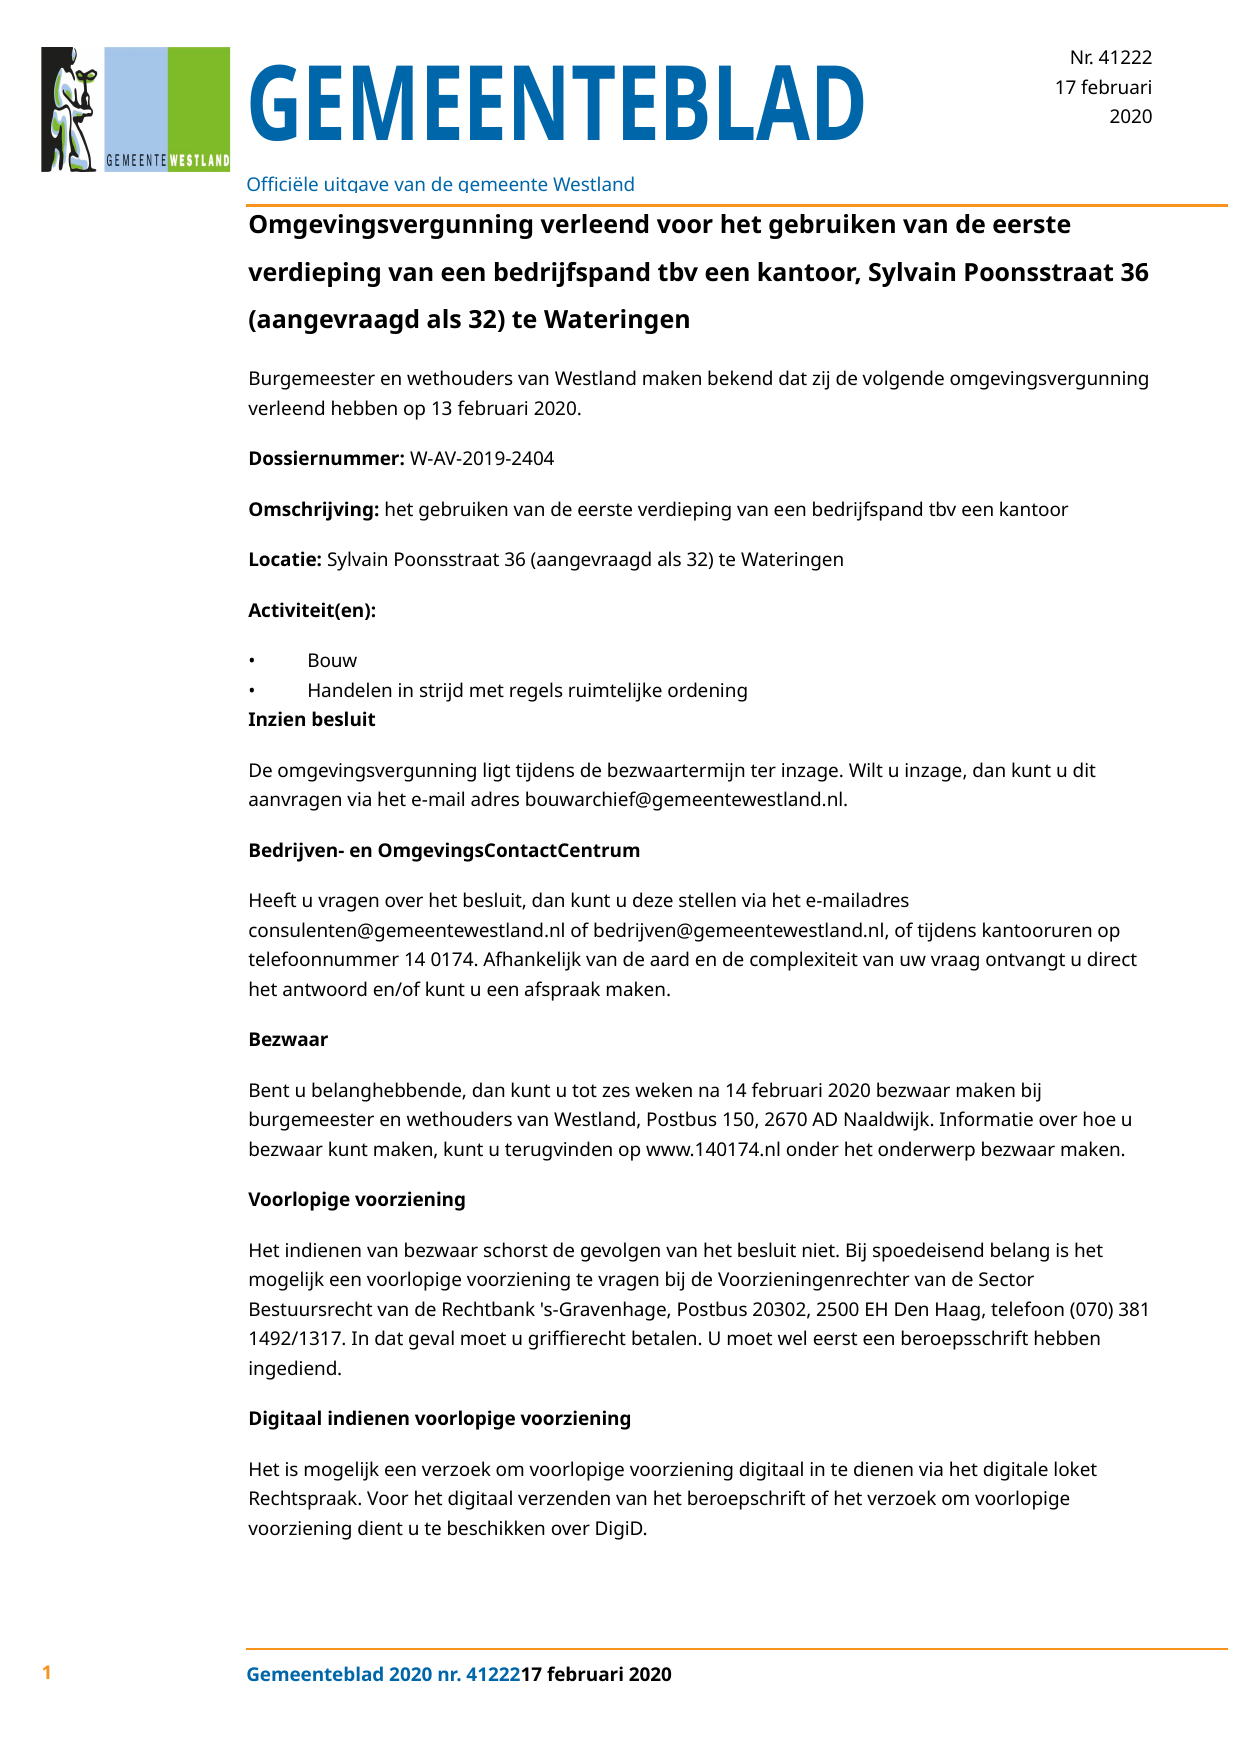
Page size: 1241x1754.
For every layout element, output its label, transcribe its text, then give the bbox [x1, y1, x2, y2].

list Bouw [248, 647, 1152, 673]
text Heeft u vragen over het besluit, dan kunt u deze stellen via het e-mailadres consulenten@gemeentewestland.nl of bedrijven@gemeentewestland.nl, of tijdens kantooruren op telefoonnummer 14 0174. Afhankelijk van de aard en de complexiteit van uw vraag ontvangt u direct het antwoord en/of kunt u een afspraak maken. [248, 887, 1152, 1002]
text Digitaal indienen voorlopige voorziening [248, 1406, 1152, 1431]
text Dossiernummer: W-AV-2019-2404 [248, 446, 1152, 471]
text Bezwaar [248, 1026, 1152, 1052]
text Het indienen van bezwaar schorst de gevolgen van het besluit niet. Bij spoedeisend belang is het mogelijk een voorlopige voorziening te vragen bij de Voorzieningenrechter van de Sector Bestuursrecht van de Rechtbank 's-Gravenhage, Postbus 20302, 2500 EH Den Haag, telefoon (070) 381 1492/1317. In dat geval moet u griffierecht betalen. U moet wel eerst een beroepsschrift hebben ingediend. [248, 1237, 1152, 1381]
text Activiteit(en): [248, 597, 1152, 622]
text Omgevingsvergunning verleend voor het gebruiken van de eerste verdieping van een bedrijfspand tbv een kantoor, Sylvain Poonsstraat 36 (aangevraagd als 32) te Wateringen [248, 207, 1152, 336]
text De omgevingsvergunning ligt tijdens de bezwaartermijn ter inzage. Wilt u inzage, dan kunt u dit aanvragen via het e-mail adres bouwarchief@gemeentewestland.nl. [248, 757, 1152, 812]
text Burgemeester en wethouders van Westland maken bekend dat zij de volgende omgevingsvergunning verleend hebben op 13 februari 2020. [248, 366, 1152, 421]
list Handelen in strijd met regels ruimtelijke ordening [248, 677, 1152, 702]
text Bedrijven- en OmgevingsContactCentrum [248, 837, 1152, 862]
text Locatie: Sylvain Poonsstraat 36 (aangevraagd als 32) te Wateringen [248, 546, 1152, 572]
text Het is mogelijk een verzoek om voorlopige voorziening digitaal in te dienen via het digitale loket Rechtspraak. Voor het digitaal verzenden van het beroepschrift of het verzoek om voorlopige voorziening dient u te beschikken over DigiD. [248, 1456, 1152, 1541]
text Voorlopige voorziening [248, 1186, 1152, 1212]
picture [41, 47, 231, 172]
text Omschrijving: het gebruiken van de eerste verdieping van een bedrijfspand tbv een kantoor [248, 496, 1152, 522]
text Inzien besluit [248, 706, 1152, 732]
text Bent u belanghebbende, dan kunt u tot zes weken na 14 februari 2020 bezwaar maken bij burgemeester en wethouders van Westland, Postbus 150, 2670 AD Naaldwijk. Informatie over hoe u bezwaar kunt maken, kunt u terugvinden op www.140174.nl onder het onderwerp bezwaar maken. [248, 1077, 1152, 1162]
